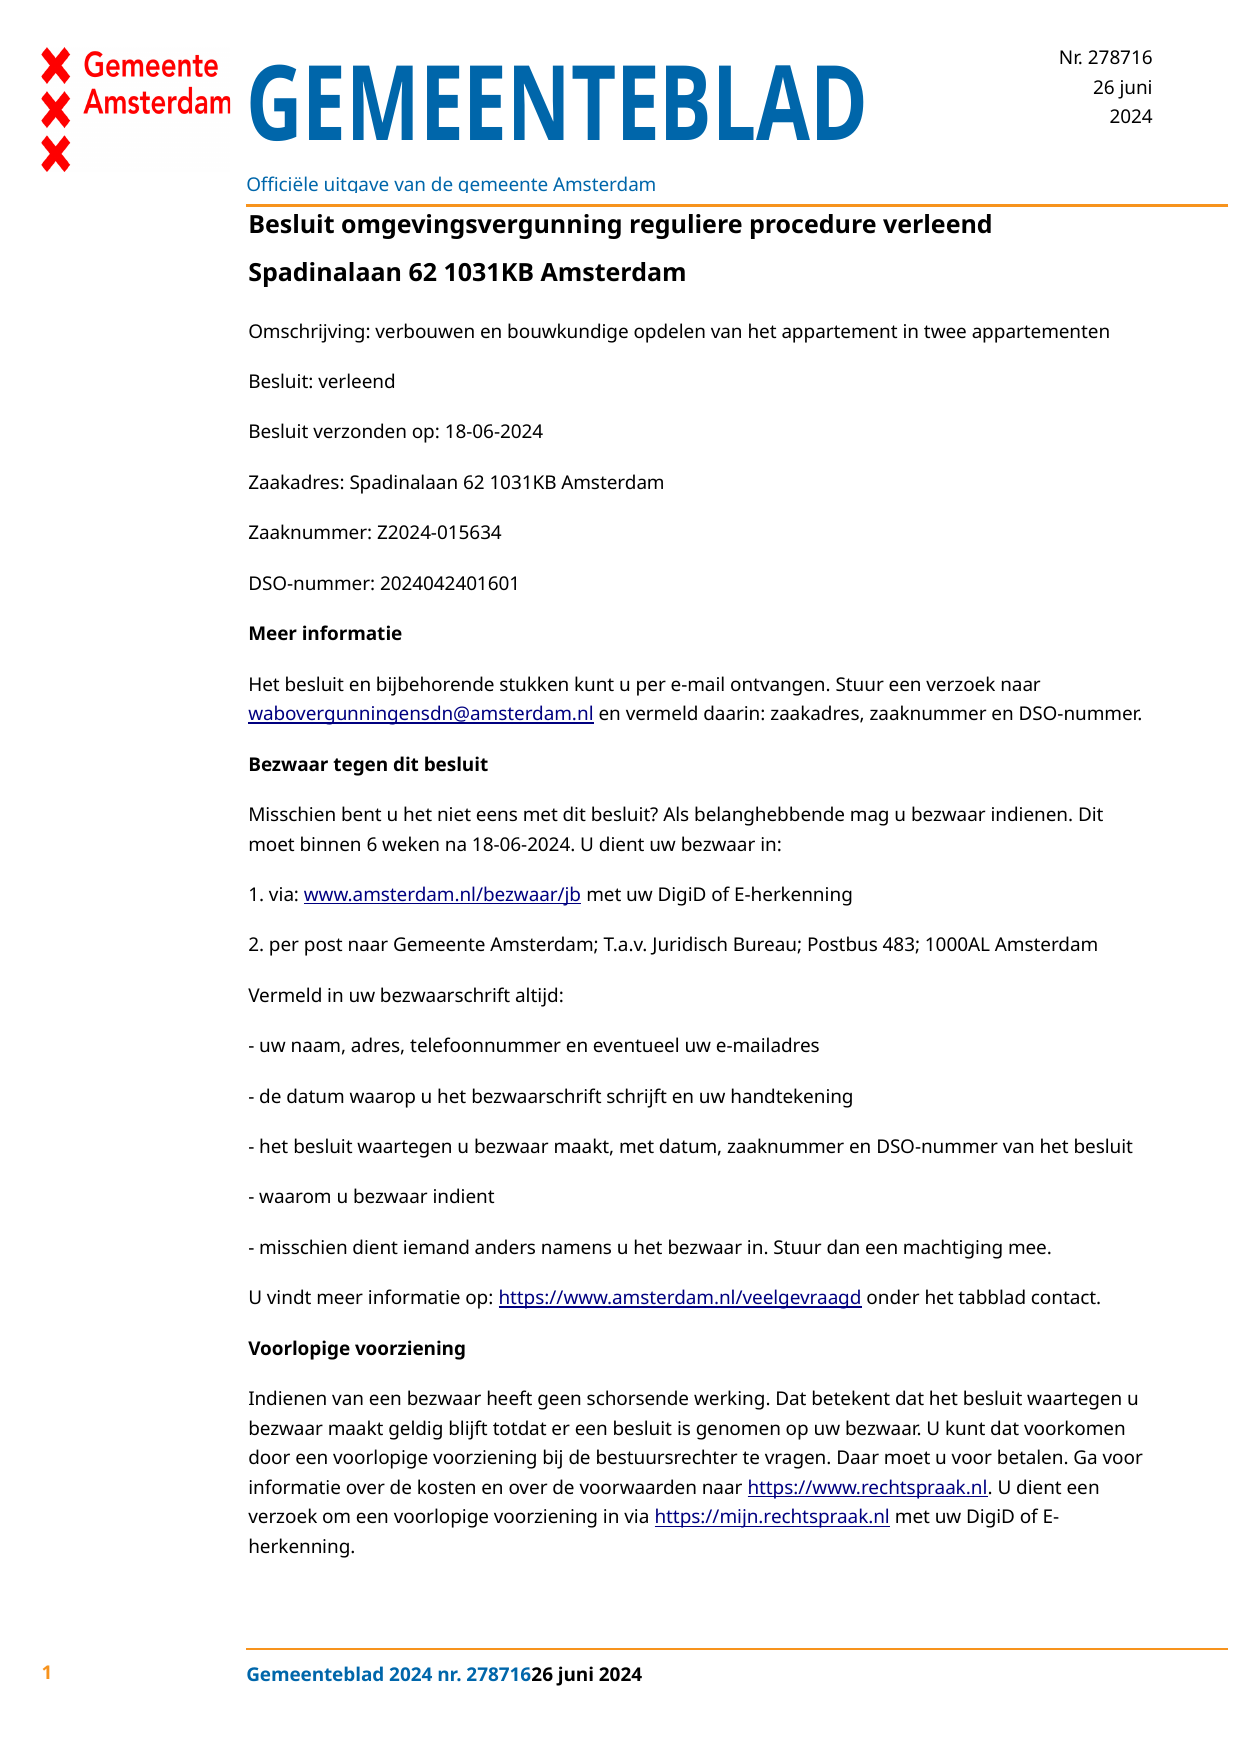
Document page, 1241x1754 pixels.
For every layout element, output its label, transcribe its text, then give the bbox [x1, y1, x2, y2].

text - waarom u bezwaar indient [248, 1184, 1152, 1209]
text Bezwaar tegen dit besluit [248, 751, 1152, 777]
text - het besluit waartegen u bezwaar maakt, met datum, zaaknummer en DSO-nummer van het besluit [248, 1133, 1152, 1159]
text Omschrijving: verbouwen en bouwkundige opdelen van het appartement in twee appartementen [248, 318, 1152, 344]
text Besluit omgevingsvergunning reguliere procedure verleend Spadinalaan 62 1031KB Amsterdam [248, 207, 1152, 288]
text Voorlopige voorziening [248, 1335, 1152, 1361]
picture [41, 47, 231, 172]
text U vindt meer informatie op: https://www.amsterdam.nl/veelgevraagd onder het tabblad contact. [248, 1284, 1152, 1310]
text - misschien dient iemand anders namens u het bezwaar in. Stuur dan een machtiging mee. [248, 1234, 1152, 1260]
text Indienen van een bezwaar heeft geen schorsende werking. Dat betekent dat het besluit waartegen u bezwaar maakt geldig blijft totdat er een besluit is genomen op uw bezwaar. U kunt dat voorkomen door een voorlopige voorziening bij de bestuursrechter te vragen. Daar moet u voor betalen. Ga voor informatie over de kosten en over de voorwaarden naar https://www.rechtspraak.nl. U dient een verzoek om een voorlopige voorziening in via https://mijn.rechtspraak.nl met uw DigiD of E-herkenning. [248, 1385, 1152, 1559]
text Besluit verzonden op: 18-06-2024 [248, 419, 1152, 444]
text 1. via: www.amsterdam.nl/bezwaar/jb met uw DigiD of E-herkenning [248, 881, 1152, 907]
text - uw naam, adres, telefoonnummer en eventueel uw e-mailadres [248, 1032, 1152, 1058]
text 2. per post naar Gemeente Amsterdam; T.a.v. Juridisch Bureau; Postbus 483; 1000AL Amsterdam [248, 932, 1152, 957]
text Meer informatie [248, 620, 1152, 646]
text DSO-nummer: 2024042401601 [248, 570, 1152, 596]
text Besluit: verleend [248, 368, 1152, 394]
text Misschien bent u het niet eens met dit besluit? Als belanghebbende mag u bezwaar indienen. Dit moet binnen 6 weken na 18-06-2024. U dient uw bezwaar in: [248, 801, 1152, 857]
text - de datum waarop u het bezwaarschrift schrijft en uw handtekening [248, 1083, 1152, 1109]
text Zaaknummer: Z2024-015634 [248, 519, 1152, 545]
text Zaakadres: Spadinalaan 62 1031KB Amsterdam [248, 469, 1152, 495]
text Vermeld in uw bezwaarschrift altijd: [248, 982, 1152, 1008]
text Het besluit en bijbehorende stukken kunt u per e-mail ontvangen. Stuur een verzoek naar wabovergunningensdn@amsterdam.nl en vermeld daarin: zaakadres, zaaknummer en DSO-nummer. [248, 671, 1152, 726]
